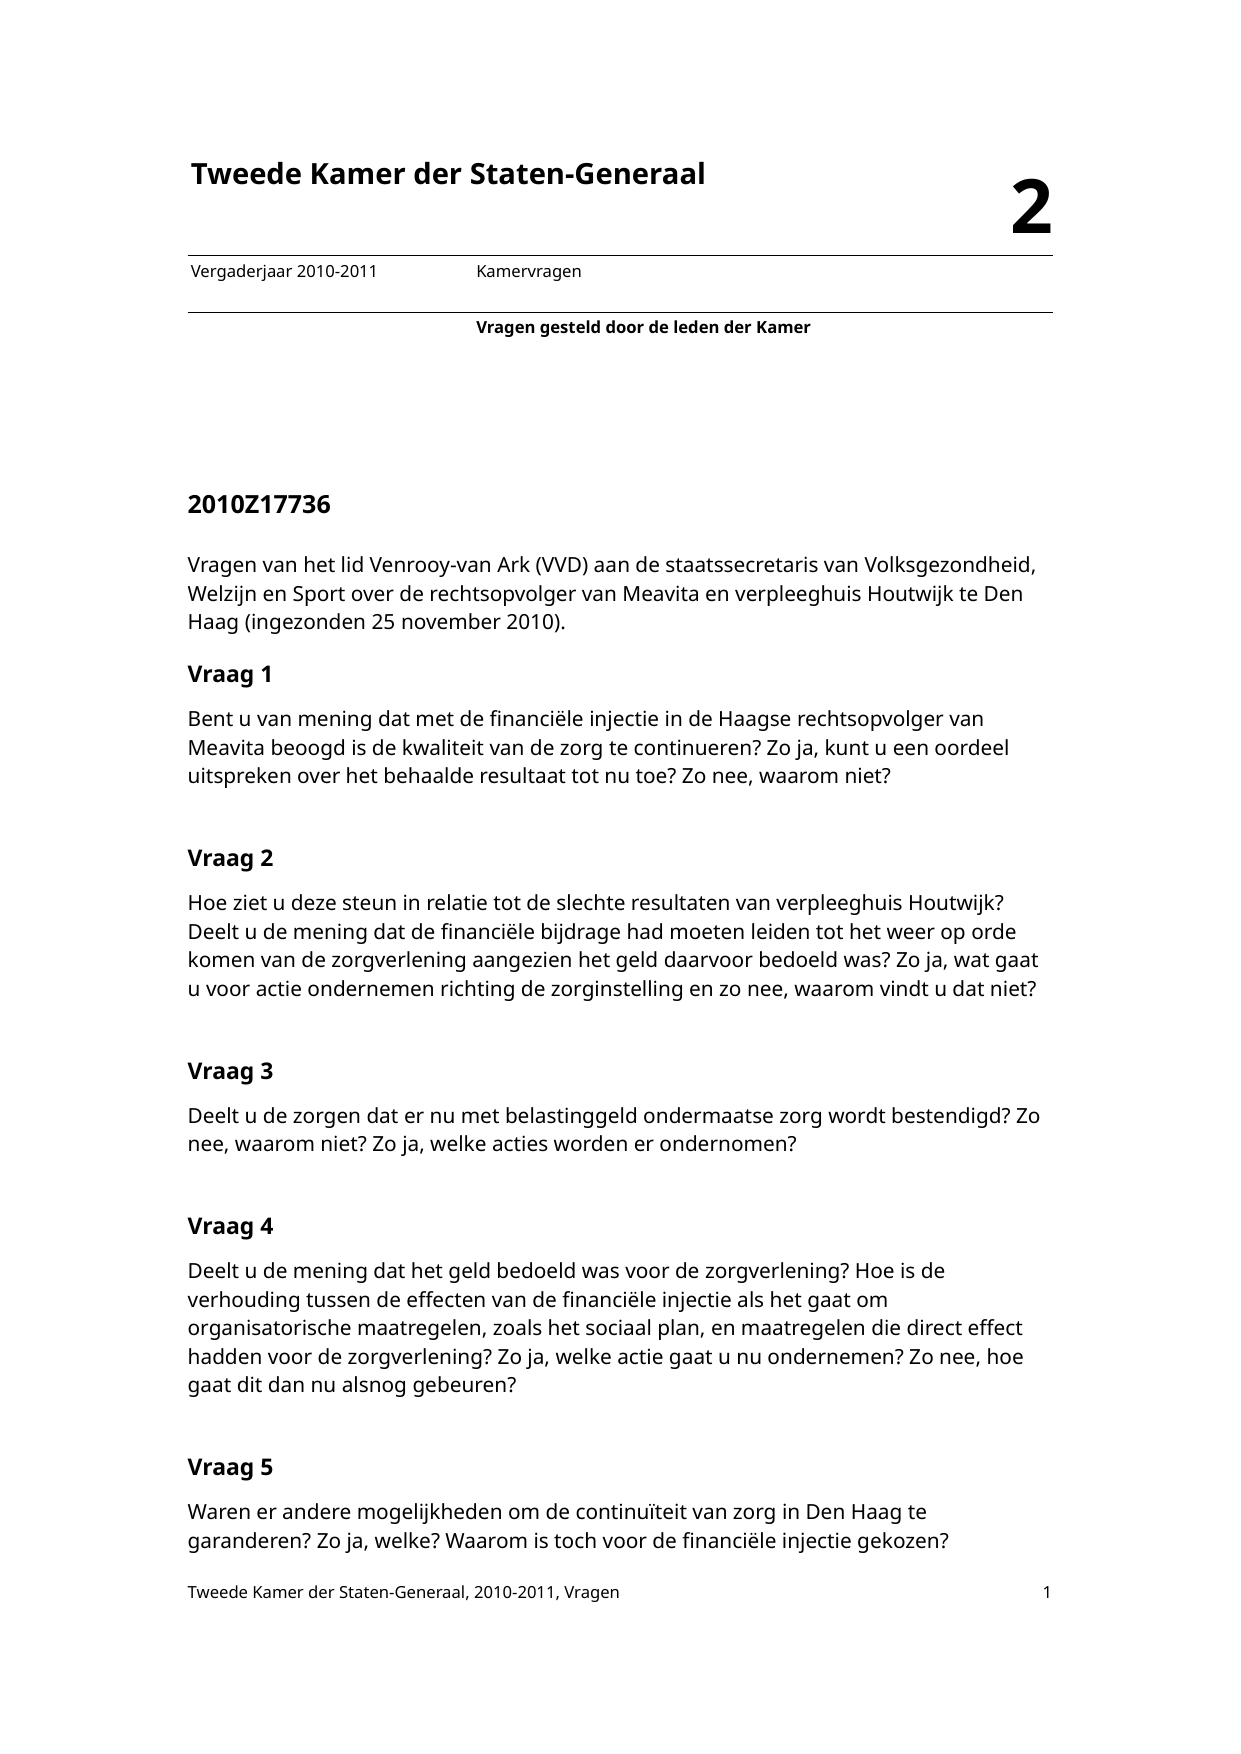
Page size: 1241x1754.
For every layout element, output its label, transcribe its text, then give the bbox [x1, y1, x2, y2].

text Vragen van het lid Venrooy-van Ark (VVD) aan de staatssecretaris van Volksgezondheid, Welzijn en Sport over de rechtsopvolger van Meavita en verpleeghuis Houtwijk te Den Haag (ingezonden 25 november 2010). [187, 550, 1053, 636]
text Hoe ziet u deze steun in relatie tot de slechte resultaten van verpleeghuis Houtwijk? Deelt u de mening dat de financiële bijdrage had moeten leiden tot het weer op orde komen van de zorgverlening aangezien het geld daarvoor bedoeld was? Zo ja, wat gaat u voor actie ondernemen richting de zorginstelling en zo nee, waarom vindt u dat niet? [187, 888, 1053, 1002]
subtitle Vraag 3 [187, 1055, 1053, 1086]
text Deelt u de mening dat het geld bedoeld was voor de zorgverlening? Hoe is de verhouding tussen de effecten van de financiële injectie als het gaat om organisatorische maatregelen, zoals het sociaal plan, en maatregelen die direct effect hadden voor de zorgverlening? Zo ja, welke actie gaat u nu ondernemen? Zo nee, hoe gaat dit dan nu alsnog gebeuren? [187, 1257, 1053, 1399]
subtitle Vraag 4 [187, 1210, 1053, 1242]
table_header 2 [880, 150, 1053, 255]
table_header Tweede Kamer der Staten-Generaal [188, 150, 879, 255]
table_cell Vragen gesteld door de leden der Kamer [473, 313, 1053, 339]
table_cell Kamervragen [473, 256, 1053, 312]
subtitle Vraag 2 [187, 842, 1053, 873]
text Bent u van mening dat met de financiële injectie in de Haagse rechtsopvolger van Meavita beoogd is de kwaliteit van de zorg te continueren? Zo ja, kunt u een oordeel uitspreken over het behaalde resultaat tot nu toe? Zo nee, waarom niet? [187, 704, 1053, 790]
table_cell [188, 313, 473, 339]
subtitle Vraag 5 [187, 1451, 1053, 1482]
text 2010Z17736 [187, 487, 1053, 521]
text Waren er andere mogelijkheden om de continuïteit van zorg in Den Haag te garanderen? Zo ja, welke? Waarom is toch voor de financiële injectie gekozen? [187, 1497, 1053, 1554]
table_cell Vergaderjaar 2010-2011 [188, 256, 473, 312]
text Deelt u de zorgen dat er nu met belastinggeld ondermaatse zorg wordt bestendigd? Zo nee, waarom niet? Zo ja, welke acties worden er ondernomen? [187, 1101, 1053, 1158]
subtitle Vraag 1 [187, 658, 1053, 689]
